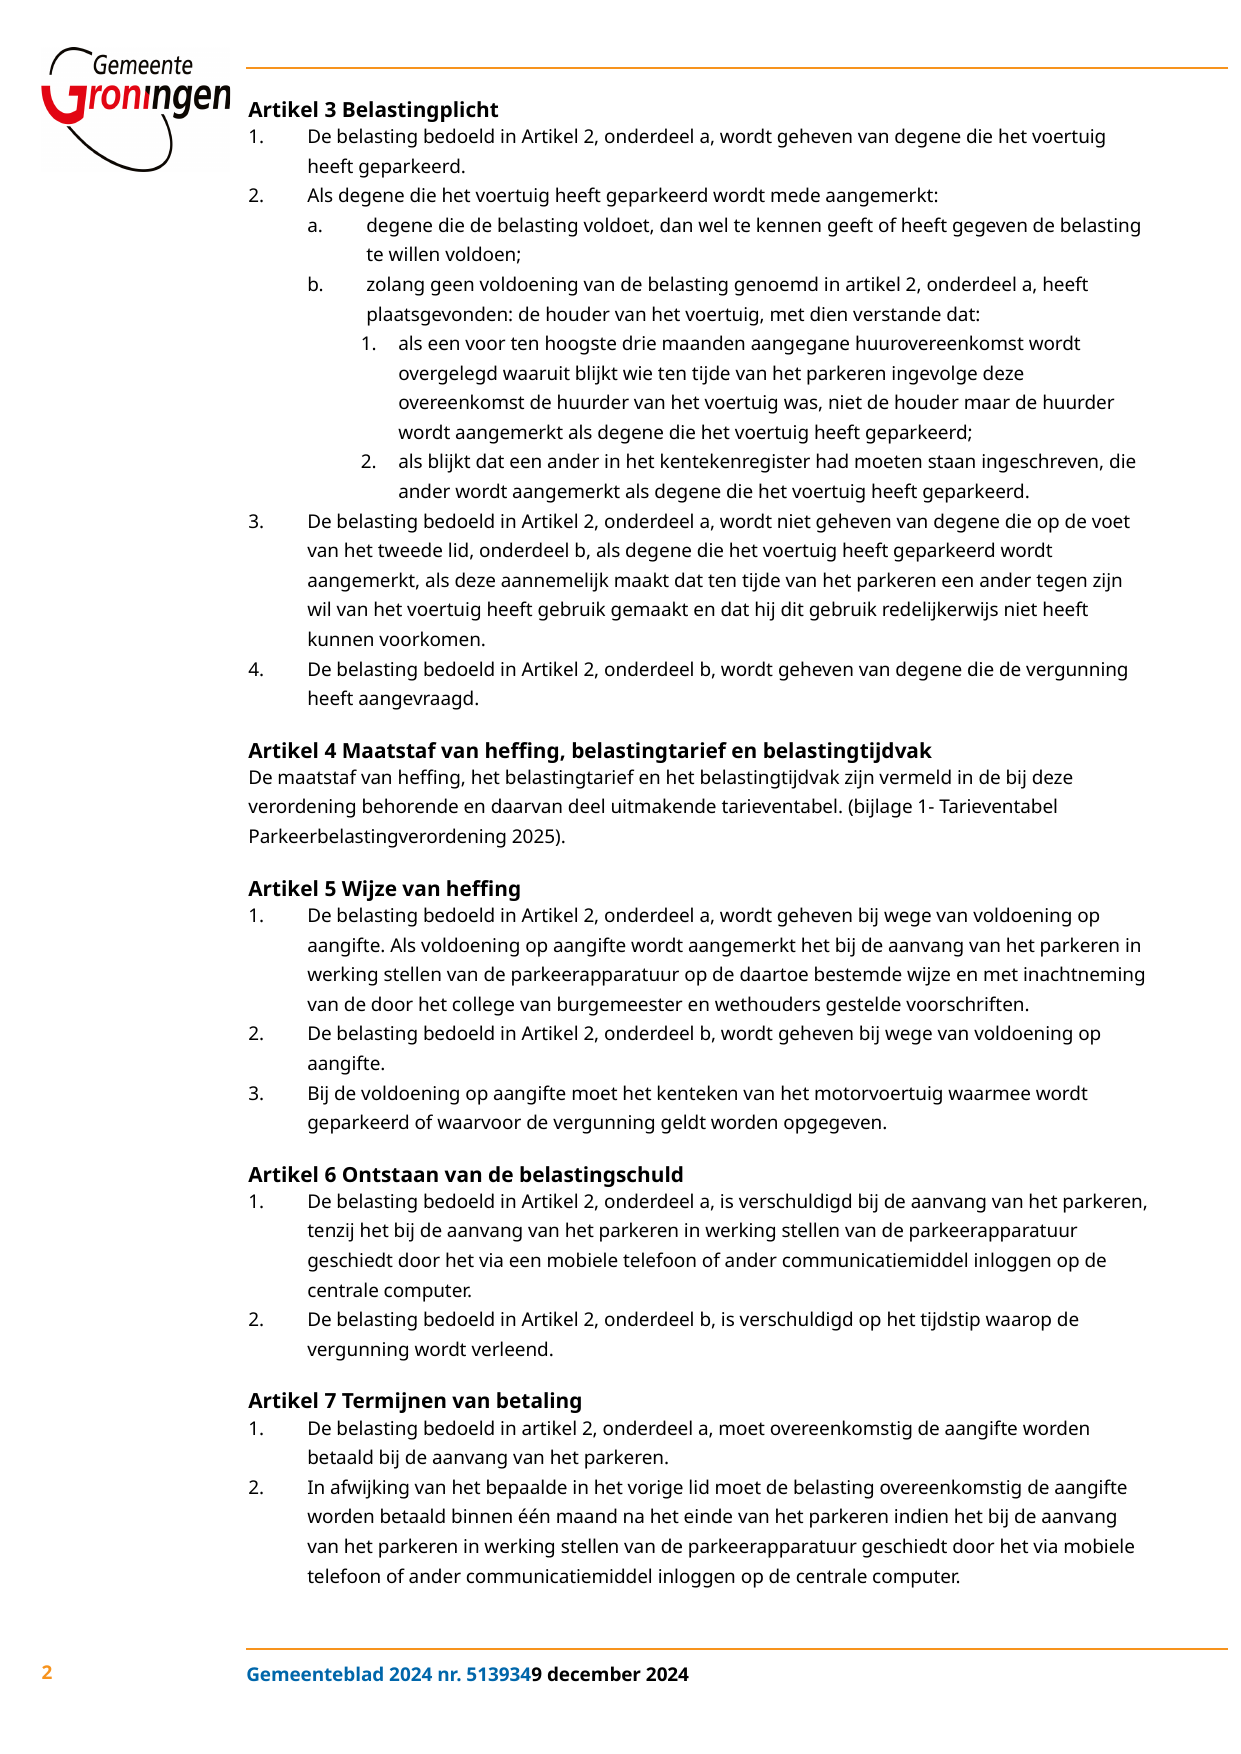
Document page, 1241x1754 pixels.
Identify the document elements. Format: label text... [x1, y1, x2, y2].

list In afwijking van het bepaalde in het vorige lid moet de belasting overeenkomstig de aangifte worden betaald binnen één maand na het einde van het parkeren indien het bij de aanvang van het parkeren in werking stellen van de parkeerapparatuur geschiedt door het via mobiele telefoon of ander communicatiemiddel inloggen op de centrale computer. [248, 1474, 1152, 1588]
text De maatstaf van heffing, het belastingtarief en het belastingtijdvak zijn vermeld in de bij deze verordening behorende en daarvan deel uitmakende tarieventabel. (bijlage 1- Tarieventabel Parkeerbelastingverordening 2025). [248, 764, 1152, 849]
text Artikel 4 Maatstaf van heffing, belastingtarief en belastingtijdvak [248, 736, 1152, 764]
list als blijkt dat een ander in het kentekenregister had moeten staan ingeschreven, die ander wordt aangemerkt als degene die het voertuig heeft geparkeerd. [361, 449, 1152, 504]
list De belasting bedoeld in Artikel 2, onderdeel b, wordt geheven bij wege van voldoening op aangifte. [248, 1021, 1152, 1076]
list zolang geen voldoening van de belasting genoemd in artikel 2, onderdeel a, heeft plaatsgevonden: de houder van het voertuig, met dien verstande dat: [307, 271, 1152, 326]
text Artikel 6 Ontstaan van de belastingschuld [248, 1160, 1152, 1188]
list De belasting bedoeld in Artikel 2, onderdeel a, wordt geheven van degene die het voertuig heeft geparkeerd. [248, 123, 1152, 178]
list De belasting bedoeld in Artikel 2, onderdeel b, wordt geheven van degene die de vergunning heeft aangevraagd. [248, 656, 1152, 711]
list als een voor ten hoogste drie maanden aangegane huurovereenkomst wordt overgelegd waaruit blijkt wie ten tijde van het parkeren ingevolge deze overeenkomst de huurder van het voertuig was, niet de houder maar de huurder wordt aangemerkt als degene die het voertuig heeft geparkeerd; [361, 330, 1152, 445]
list De belasting bedoeld in Artikel 2, onderdeel a, wordt geheven bij wege van voldoening op aangifte. Als voldoening op aangifte wordt aangemerkt het bij de aanvang van het parkeren in werking stellen van de parkeerapparatuur op de daartoe bestemde wijze en met inachtneming van de door het college van burgemeester en wethouders gestelde voorschriften. [248, 902, 1152, 1017]
list De belasting bedoeld in Artikel 2, onderdeel b, is verschuldigd op het tijdstip waarop de vergunning wordt verleend. [248, 1306, 1152, 1362]
list De belasting bedoeld in Artikel 2, onderdeel a, is verschuldigd bij de aanvang van het parkeren, tenzij het bij de aanvang van het parkeren in werking stellen van de parkeerapparatuur geschiedt door het via een mobiele telefoon of ander communicatiemiddel inloggen op de centrale computer. [248, 1188, 1152, 1303]
picture [41, 47, 231, 172]
text Artikel 3 Belastingplicht [248, 95, 1152, 123]
list Als degene die het voertuig heeft geparkeerd wordt mede aangemerkt: [248, 182, 1152, 208]
list Bij de voldoening op aangifte moet het kenteken van het motorvoertuig waarmee wordt geparkeerd of waarvoor de vergunning geldt worden opgegeven. [248, 1080, 1152, 1135]
text Artikel 5 Wijze van heffing [248, 874, 1152, 902]
list De belasting bedoeld in Artikel 2, onderdeel a, wordt niet geheven van degene die op de voet van het tweede lid, onderdeel b, als degene die het voertuig heeft geparkeerd wordt aangemerkt, als deze aannemelijk maakt dat ten tijde van het parkeren een ander tegen zijn wil van het voertuig heeft gebruik gemaakt en dat hij dit gebruik redelijkerwijs niet heeft kunnen voorkomen. [248, 508, 1152, 652]
list De belasting bedoeld in artikel 2, onderdeel a, moet overeenkomstig de aangifte worden betaald bij de aanvang van het parkeren. [248, 1415, 1152, 1470]
list degene die de belasting voldoet, dan wel te kennen geeft of heeft gegeven de belasting te willen voldoen; [307, 212, 1152, 267]
text Artikel 7 Termijnen van betaling [248, 1386, 1152, 1415]
